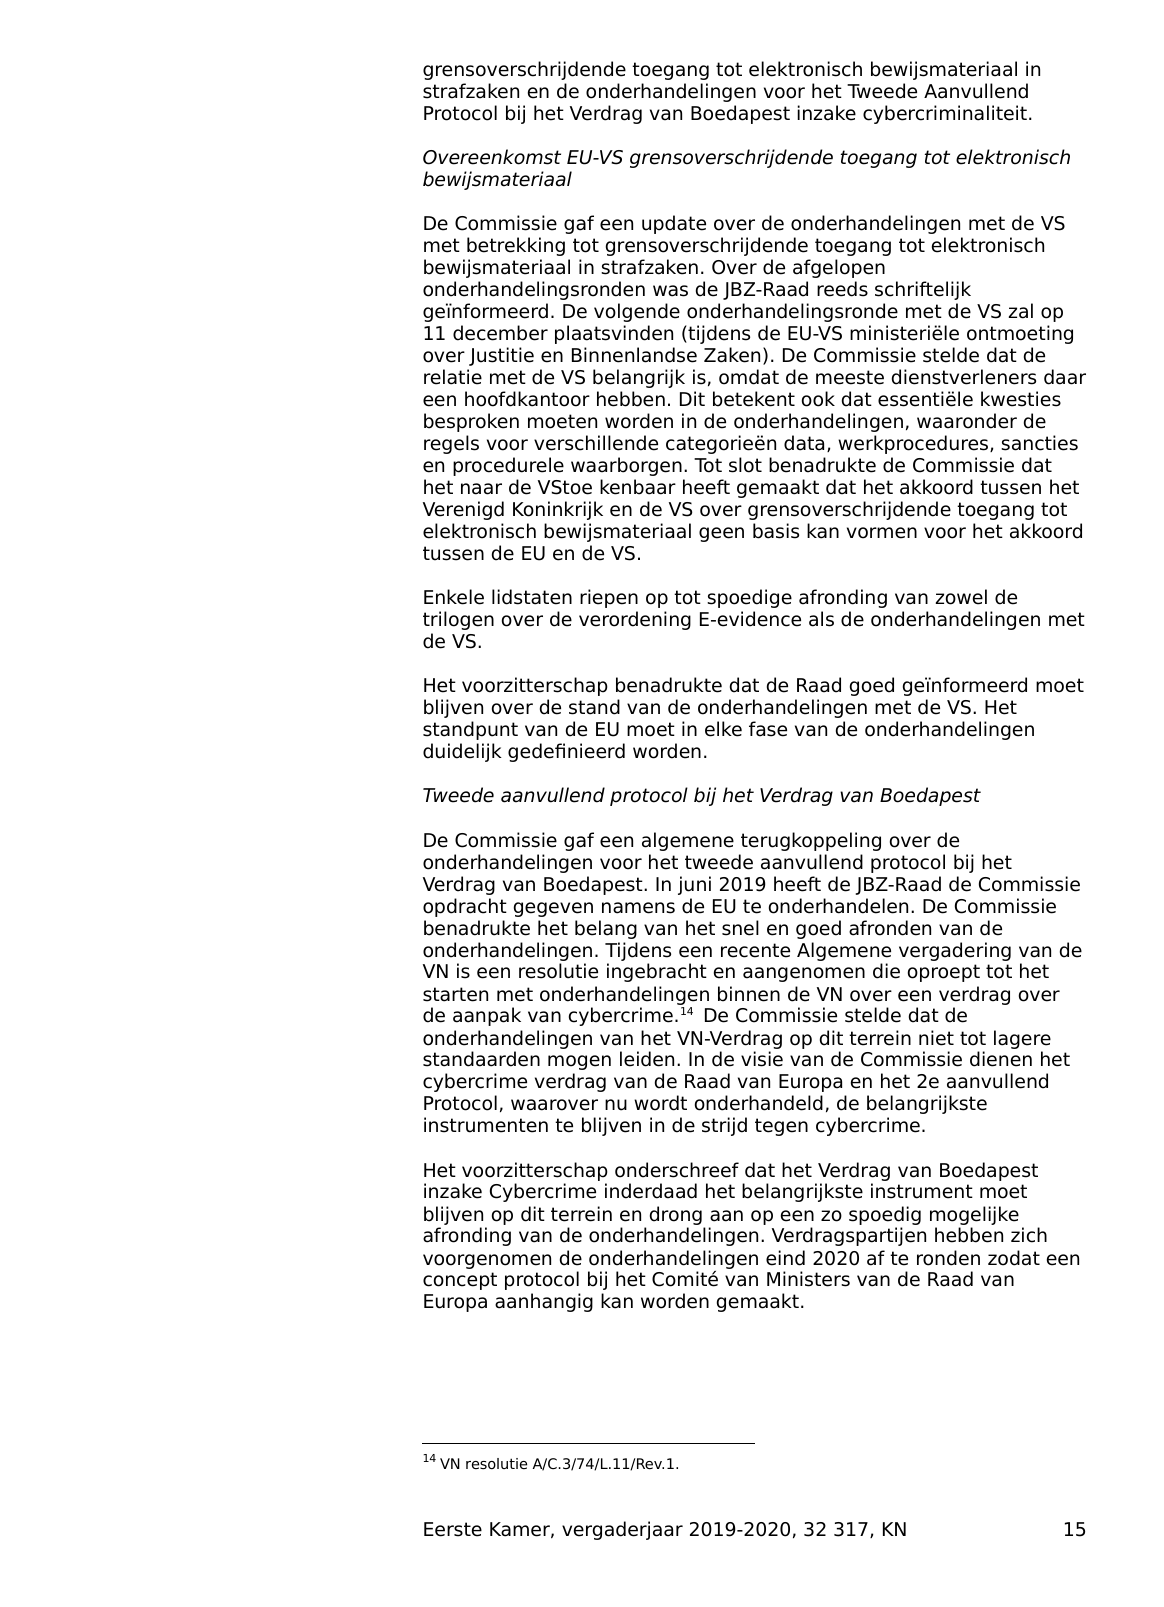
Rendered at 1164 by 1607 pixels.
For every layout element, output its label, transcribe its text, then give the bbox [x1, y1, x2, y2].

subtitle Overeenkomst EU-VS grensoverschrijdende toegang tot elektronisch bewijsmateriaal [422, 147, 1087, 191]
text VN resolutie A/C.3/74/L.11/Rev.1. [422, 1452, 1087, 1474]
subtitle Tweede aanvullend protocol bij het Verdrag van Boedapest [422, 785, 1087, 807]
text Enkele lidstaten riepen op tot spoedige afronding van zowel de trilogen over de verordening E-evidence als de onderhandelingen met de VS. [422, 587, 1087, 653]
text Het voorzitterschap benadrukte dat de Raad goed geïnformeerd moet blijven over de stand van de onderhandelingen met de VS. Het standpunt van de EU moet in elke fase van de onderhandelingen duidelijk gedefinieerd worden. [422, 675, 1087, 763]
text Het voorzitterschap onderschreef dat het Verdrag van Boedapest inzake Cybercrime inderdaad het belangrijkste instrument moet blijven op dit terrein en drong aan op een zo spoedig mogelijke afronding van de onderhandelingen. Verdragspartijen hebben zich voorgenomen de onderhandelingen eind 2020 af te ronden zodat een concept protocol bij het Comité van Ministers van de Raad van Europa aanhangig kan worden gemaakt. [422, 1159, 1087, 1313]
text grensoverschrijdende toegang tot elektronisch bewijsmateriaal in strafzaken en de onderhandelingen voor het Tweede Aanvullend Protocol bij het Verdrag van Boedapest inzake cybercriminaliteit. [422, 59, 1087, 125]
text De Commissie gaf een algemene terugkoppeling over de onderhandelingen voor het tweede aanvullend protocol bij het Verdrag van Boedapest. In juni 2019 heeft de JBZ-Raad de Commissie opdracht gegeven namens de EU te onderhandelen. De Commissie benadrukte het belang van het snel en goed afronden van de onderhandelingen. Tijdens een recente Algemene vergadering van de VN is een resolutie ingebracht en aangenomen die oproept tot het starten met onderhandelingen binnen de VN over een verdrag over de aanpak van cybercrime. De Commissie stelde dat de onderhandelingen van het VN-Verdrag op dit terrein niet tot lagere standaarden mogen leiden. In de visie van de Commissie dienen het cybercrime verdrag van de Raad van Europa en het 2e aanvullend Protocol, waarover nu wordt onderhandeld, de belangrijkste instrumenten te blijven in de strijd tegen cybercrime. [422, 829, 1087, 1137]
text De Commissie gaf een update over de onderhandelingen met de VS met betrekking tot grensoverschrijdende toegang tot elektronisch bewijsmateriaal in strafzaken. Over de afgelopen onderhandelingsronden was de JBZ-Raad reeds schriftelijk geïnformeerd. De volgende onderhandelingsronde met de VS zal op 11 december plaatsvinden (tijdens de EU-VS ministeriële ontmoeting over Justitie en Binnenlandse Zaken). De Commissie stelde dat de relatie met de VS belangrijk is, omdat de meeste dienstverleners daar een hoofdkantoor hebben. Dit betekent ook dat essentiële kwesties besproken moeten worden in de onderhandelingen, waaronder de regels voor verschillende categorieën data, werkprocedures, sancties en procedurele waarborgen. Tot slot benadrukte de Commissie dat het naar de VStoe kenbaar heeft gemaakt dat het akkoord tussen het Verenigd Koninkrijk en de VS over grensoverschrijdende toegang tot elektronisch bewijsmateriaal geen basis kan vormen voor het akkoord tussen de EU en de VS. [422, 213, 1087, 565]
